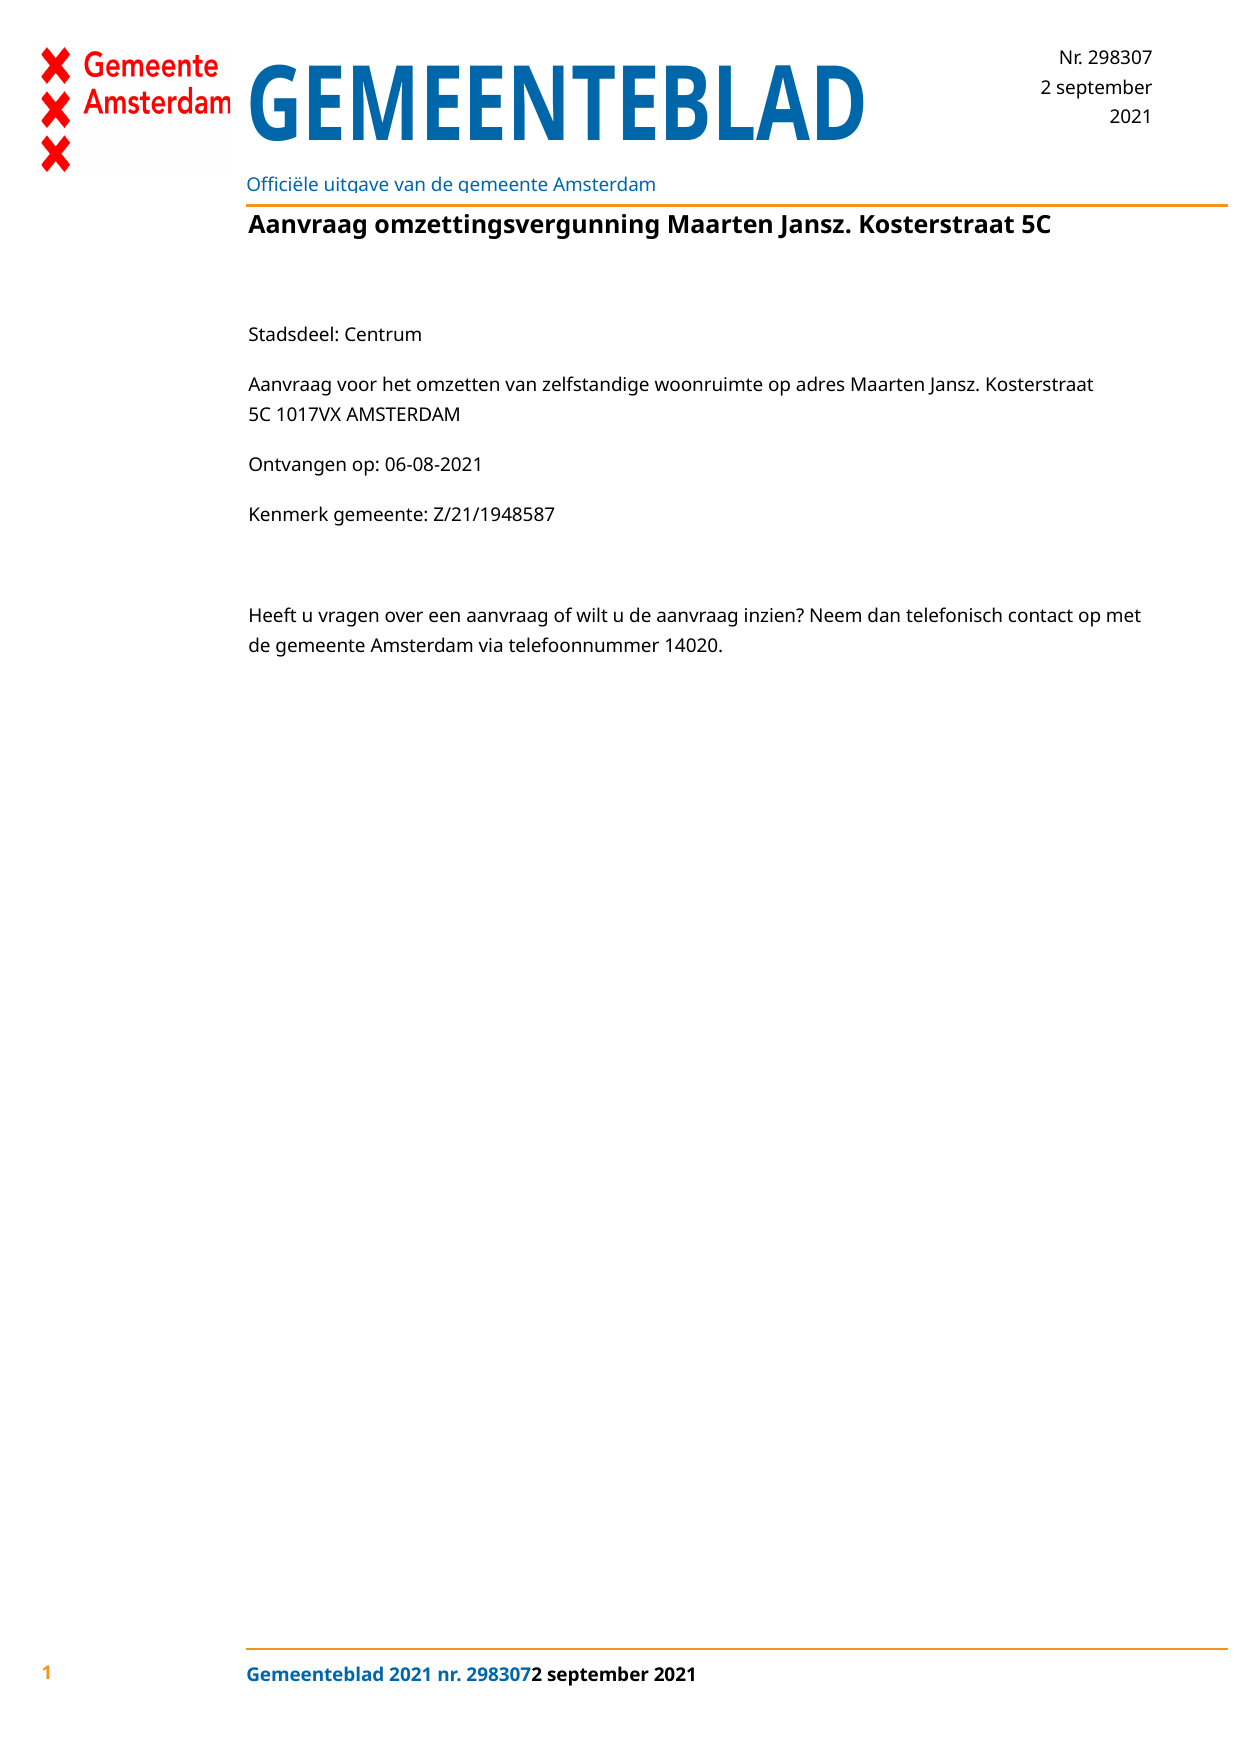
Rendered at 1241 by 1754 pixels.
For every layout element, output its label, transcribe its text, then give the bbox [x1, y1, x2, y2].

picture [41, 47, 231, 172]
text Ontvangen op: 06-08-2021 [248, 451, 1152, 477]
text Heeft u vragen over een aanvraag of wilt u de aanvraag inzien? Neem dan telefonisch contact op met de gemeente Amsterdam via telefoonnummer 14020. [248, 602, 1152, 658]
text Kenmerk gemeente: Z/21/1948587 [248, 502, 1152, 527]
text Aanvraag omzettingsvergunning Maarten Jansz. Kosterstraat 5C [248, 207, 1152, 241]
text Stadsdeel: Centrum [248, 321, 1152, 346]
text Aanvraag voor het omzetten van zelfstandige woonruimte op adres Maarten Jansz. Kosterstraat 5C 1017VX AMSTERDAM [248, 371, 1152, 426]
